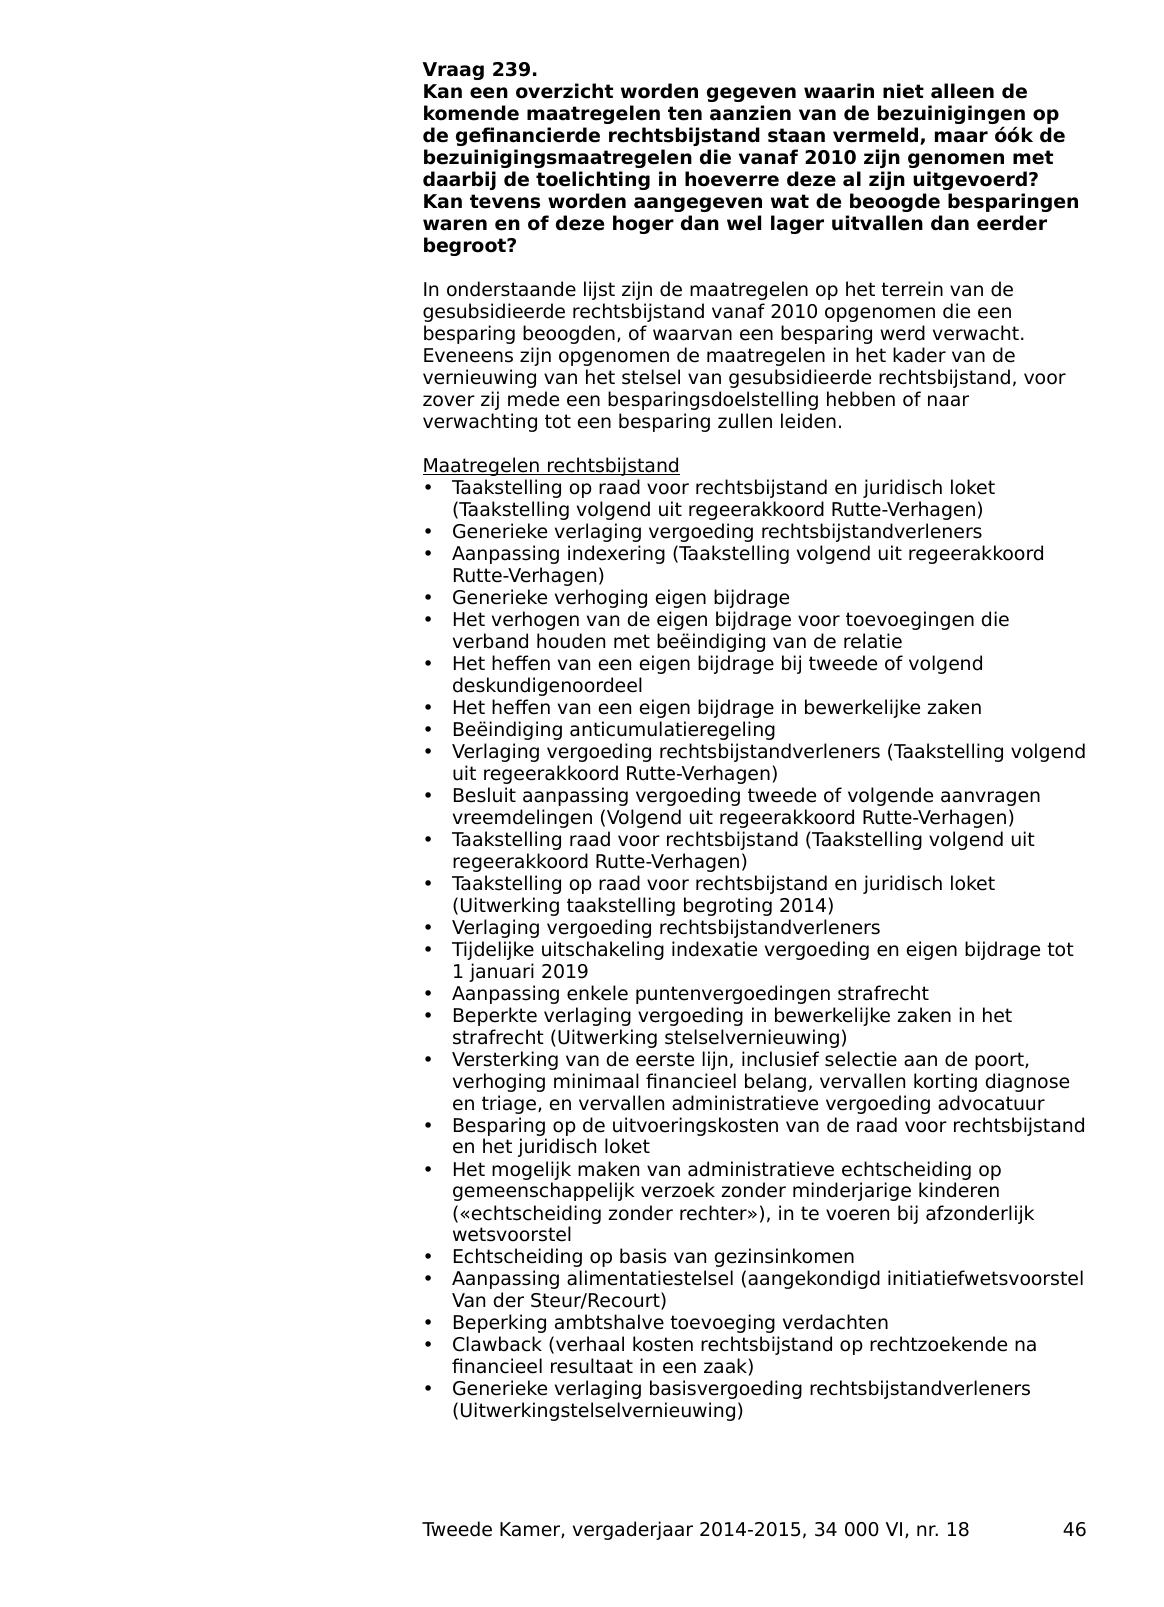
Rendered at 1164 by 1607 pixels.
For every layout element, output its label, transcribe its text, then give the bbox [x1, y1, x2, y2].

text • Clawback (verhaal kosten rechtsbijstand op rechtzoekende na financieel resultaat in een zaak) [422, 1334, 1087, 1378]
text • Verlaging vergoeding rechtsbijstandverleners [422, 917, 1087, 939]
text • Echtscheiding op basis van gezinsinkomen [422, 1246, 1087, 1268]
text • Generieke verlaging vergoeding rechtsbijstandverleners [422, 521, 1087, 543]
text • Het mogelijk maken van administratieve echtscheiding op gemeenschappelijk verzoek zonder minderjarige kinderen («echtscheiding zonder rechter»), in te voeren bij afzonderlijk wetsvoorstel [422, 1158, 1087, 1246]
text • Besparing op de uitvoeringskosten van de raad voor rechtsbijstand en het juridisch loket [422, 1114, 1087, 1158]
text • Het heffen van een eigen bijdrage in bewerkelijke zaken [422, 697, 1087, 719]
text • Het verhogen van de eigen bijdrage voor toevoegingen die verband houden met beëindiging van de relatie [422, 609, 1087, 653]
text Kan een overzicht worden gegeven waarin niet alleen de komende maatregelen ten aanzien van de bezuinigingen op de gefinancierde rechtsbijstand staan vermeld, maar óók de bezuinigingsmaatregelen die vanaf 2010 zijn genomen met daarbij de toelichting in hoeverre deze al zijn uitgevoerd? Kan tevens worden aangegeven wat de beoogde besparingen waren en of deze hoger dan wel lager uitvallen dan eerder begroot? [422, 81, 1087, 257]
text • Beëindiging anticumulatieregeling [422, 719, 1087, 741]
text • Versterking van de eerste lijn, inclusief selectie aan de poort, verhoging minimaal financieel belang, vervallen korting diagnose en triage, en vervallen administratieve vergoeding advocatuur [422, 1048, 1087, 1114]
text • Taakstelling op raad voor rechtsbijstand en juridisch loket (Taakstelling volgend uit regeerakkoord Rutte-Verhagen) [422, 477, 1087, 521]
text • Verlaging vergoeding rechtsbijstandverleners (Taakstelling volgend uit regeerakkoord Rutte-Verhagen) [422, 741, 1087, 785]
text • Besluit aanpassing vergoeding tweede of volgende aanvragen vreemdelingen (Volgend uit regeerakkoord Rutte-Verhagen) [422, 785, 1087, 829]
text Vraag 239. [422, 59, 1087, 81]
text • Generieke verlaging basisvergoeding rechtsbijstandverleners (Uitwerkingstelselvernieuwing) [422, 1378, 1087, 1422]
text • Aanpassing indexering (Taakstelling volgend uit regeerakkoord Rutte-Verhagen) [422, 543, 1087, 587]
text • Tijdelijke uitschakeling indexatie vergoeding en eigen bijdrage tot 1 januari 2019 [422, 939, 1087, 983]
subtitle Maatregelen rechtsbijstand [422, 455, 1087, 477]
text • Het heffen van een eigen bijdrage bij tweede of volgend deskundigenoordeel [422, 653, 1087, 697]
text • Beperkte verlaging vergoeding in bewerkelijke zaken in het strafrecht (Uitwerking stelselvernieuwing) [422, 1004, 1087, 1048]
text • Aanpassing enkele puntenvergoedingen strafrecht [422, 983, 1087, 1004]
text • Taakstelling raad voor rechtsbijstand (Taakstelling volgend uit regeerakkoord Rutte-Verhagen) [422, 829, 1087, 873]
text • Beperking ambtshalve toevoeging verdachten [422, 1312, 1087, 1334]
text • Aanpassing alimentatiestelsel (aangekondigd initiatiefwetsvoorstel Van der Steur/Recourt) [422, 1268, 1087, 1312]
text In onderstaande lijst zijn de maatregelen op het terrein van de gesubsidieerde rechtsbijstand vanaf 2010 opgenomen die een besparing beoogden, of waarvan een besparing werd verwacht. Eveneens zijn opgenomen de maatregelen in het kader van de vernieuwing van het stelsel van gesubsidieerde rechtsbijstand, voor zover zij mede een besparingsdoelstelling hebben of naar verwachting tot een besparing zullen leiden. [422, 279, 1087, 433]
text • Taakstelling op raad voor rechtsbijstand en juridisch loket (Uitwerking taakstelling begroting 2014) [422, 873, 1087, 917]
text • Generieke verhoging eigen bijdrage [422, 587, 1087, 609]
